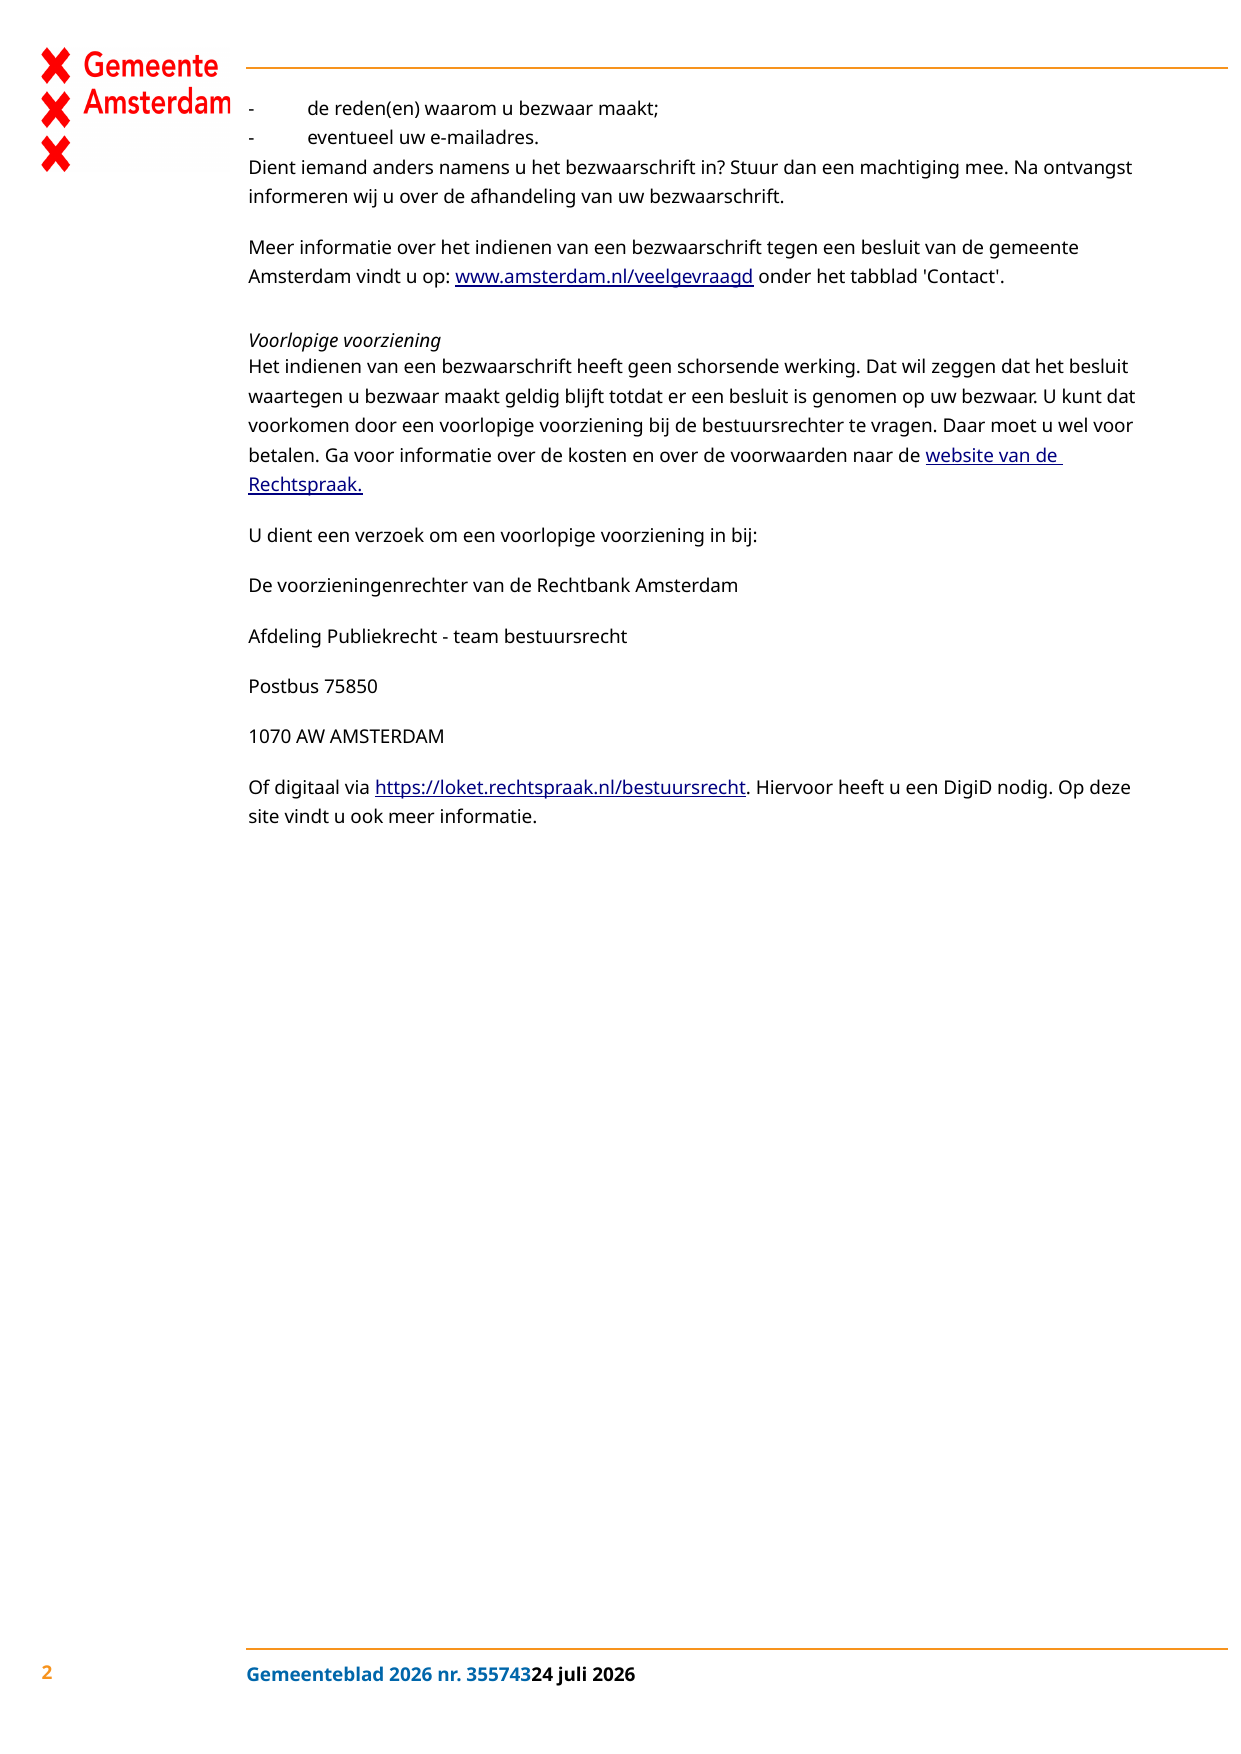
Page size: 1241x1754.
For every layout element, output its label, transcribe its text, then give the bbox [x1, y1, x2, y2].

list eventueel uw e-mailadres. [248, 124, 1152, 150]
text 1070 AW AMSTERDAM [248, 724, 1152, 749]
text Voorlopige voorziening [248, 327, 1152, 353]
text Of digitaal via https://loket.rechtspraak.nl/bestuursrecht. Hiervoor heeft u een DigiD nodig. Op deze site vindt u ook meer informatie. [248, 774, 1152, 829]
text Postbus 75850 [248, 673, 1152, 699]
text Afdeling Publiekrecht - team bestuursrecht [248, 623, 1152, 648]
list de reden(en) waarom u bezwaar maakt; [248, 95, 1152, 121]
text Meer informatie over het indienen van een bezwaarschrift tegen een besluit van de gemeente Amsterdam vindt u op: www.amsterdam.nl/veelgevraagd onder het tabblad 'Contact'. [248, 234, 1152, 289]
picture [41, 47, 231, 172]
text U dient een verzoek om een voorlopige voorziening in bij: [248, 522, 1152, 548]
text Dient iemand anders namens u het bezwaarschrift in? Stuur dan een machtiging mee. Na ontvangst informeren wij u over de afhandeling van uw bezwaarschrift. [248, 154, 1152, 209]
text Het indienen van een bezwaarschrift heeft geen schorsende werking. Dat wil zeggen dat het besluit waartegen u bezwaar maakt geldig blijft totdat er een besluit is genomen op uw bezwaar. U kunt dat voorkomen door een voorlopige voorziening bij de bestuursrechter te vragen. Daar moet u wel voor betalen. Ga voor informatie over de kosten en over de voorwaarden naar de website van de Rechtspraak. [248, 353, 1152, 497]
text De voorzieningenrechter van de Rechtbank Amsterdam [248, 572, 1152, 598]
